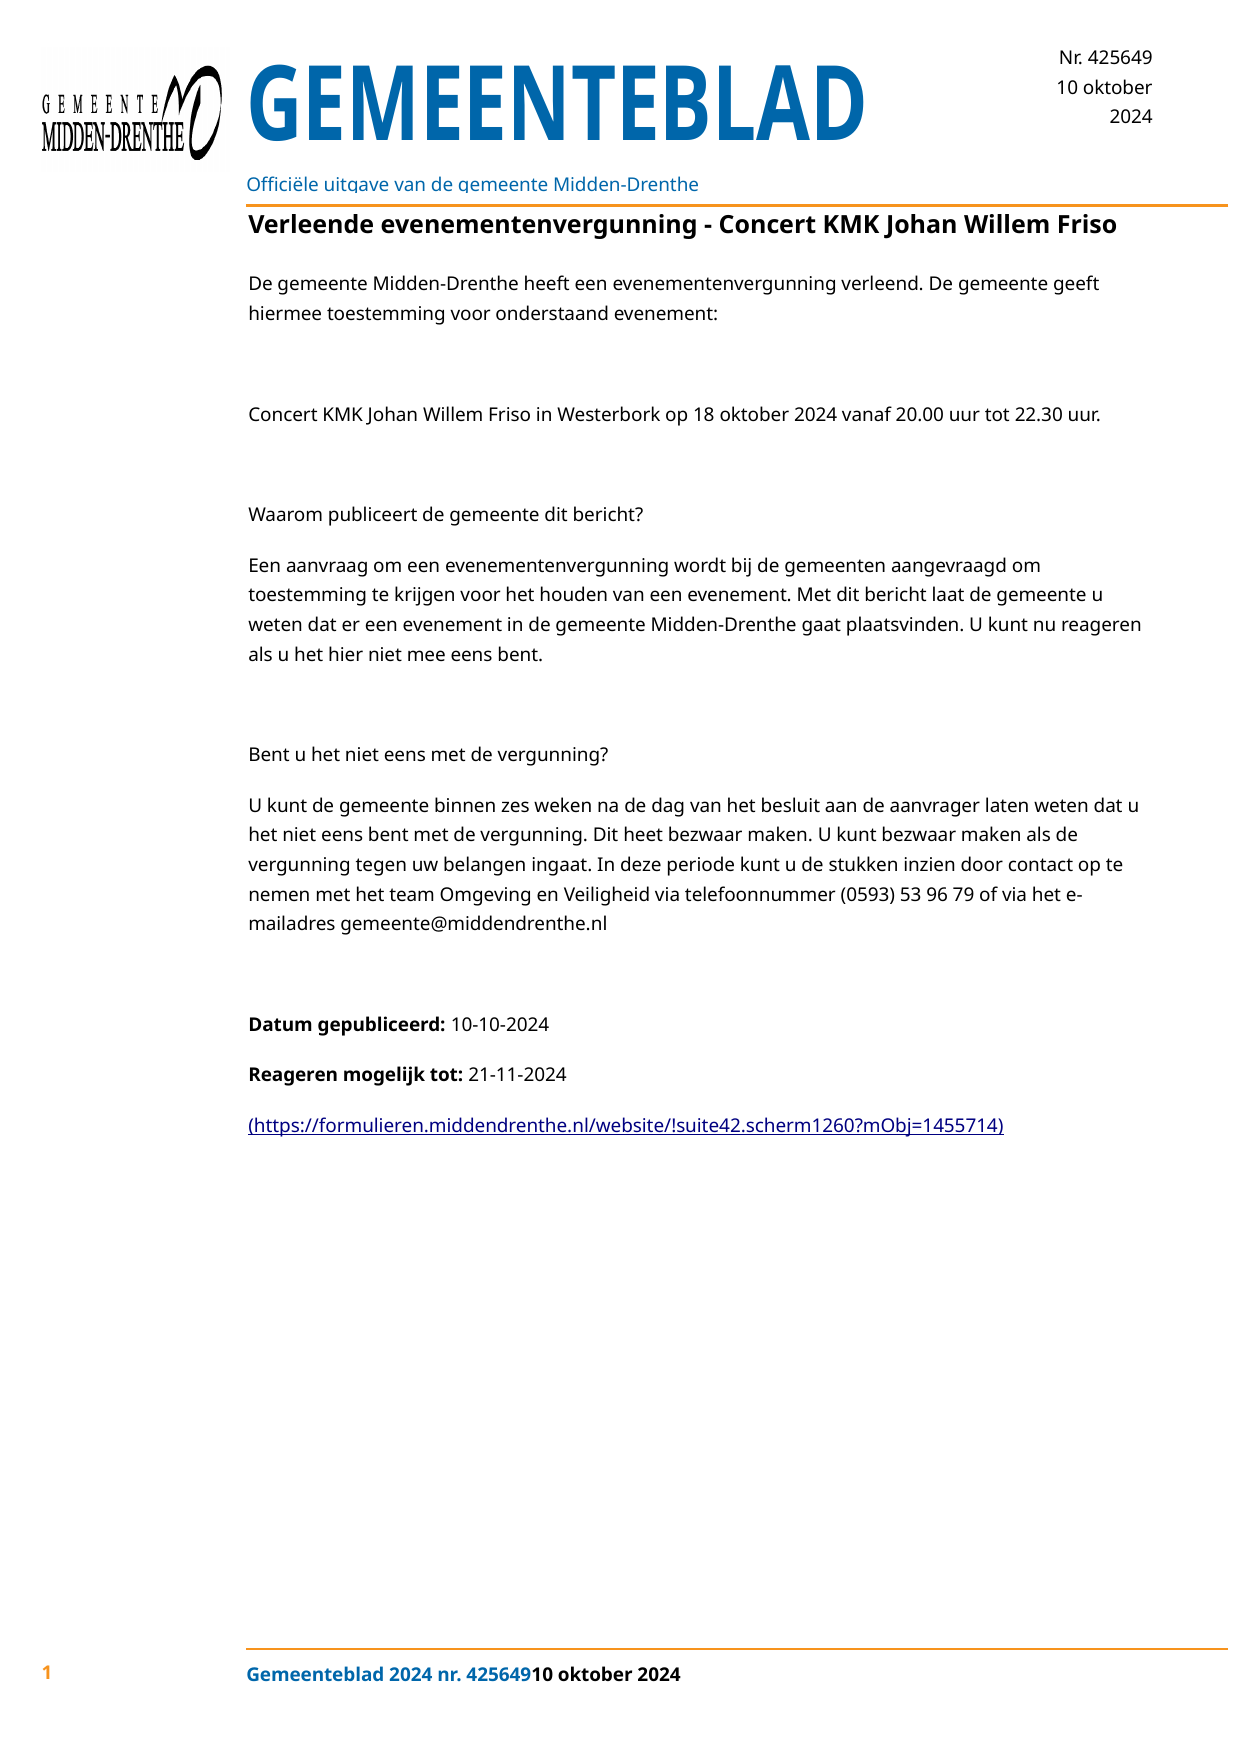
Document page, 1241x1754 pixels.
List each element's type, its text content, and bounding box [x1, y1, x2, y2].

text De gemeente Midden-Drenthe heeft een evenementenvergunning verleend. De gemeente geeft hiermee toestemming voor onderstaand evenement: [248, 270, 1152, 326]
text Een aanvraag om een evenementenvergunning wordt bij de gemeenten aangevraagd om toestemming te krijgen voor het houden van een evenement. Met dit bericht laat de gemeente u weten dat er een evenement in de gemeente Midden-Drenthe gaat plaatsvinden. U kunt nu reageren als u het hier niet mee eens bent. [248, 552, 1152, 666]
text Verleende evenementenvergunning - Concert KMK Johan Willem Friso [248, 207, 1152, 241]
text (https://formulieren.middendrenthe.nl/website/!suite42.scherm1260?mObj=1455714) [248, 1112, 1152, 1138]
text Concert KMK Johan Willem Friso in Westerbork op 18 oktober 2024 vanaf 20.00 uur tot 22.30 uur. [248, 401, 1152, 426]
text U kunt de gemeente binnen zes weken na de dag van het besluit aan de aanvrager laten weten dat u het niet eens bent met de vergunning. Dit heet bezwaar maken. U kunt bezwaar maken als de vergunning tegen uw belangen ingaat. In deze periode kunt u de stukken inzien door contact op te nemen met het team Omgeving en Veiligheid via telefoonnummer (0593) 53 96 79 of via het e-mailadres gemeente@middendrenthe.nl [248, 792, 1152, 936]
text Waarom publiceert de gemeente dit bericht? [248, 502, 1152, 527]
text Datum gepubliceerd: 10-10-2024 [248, 1011, 1152, 1037]
text Bent u het niet eens met de vergunning? [248, 742, 1152, 767]
text Reageren mogelijk tot: 21-11-2024 [248, 1062, 1152, 1087]
picture [41, 47, 231, 172]
